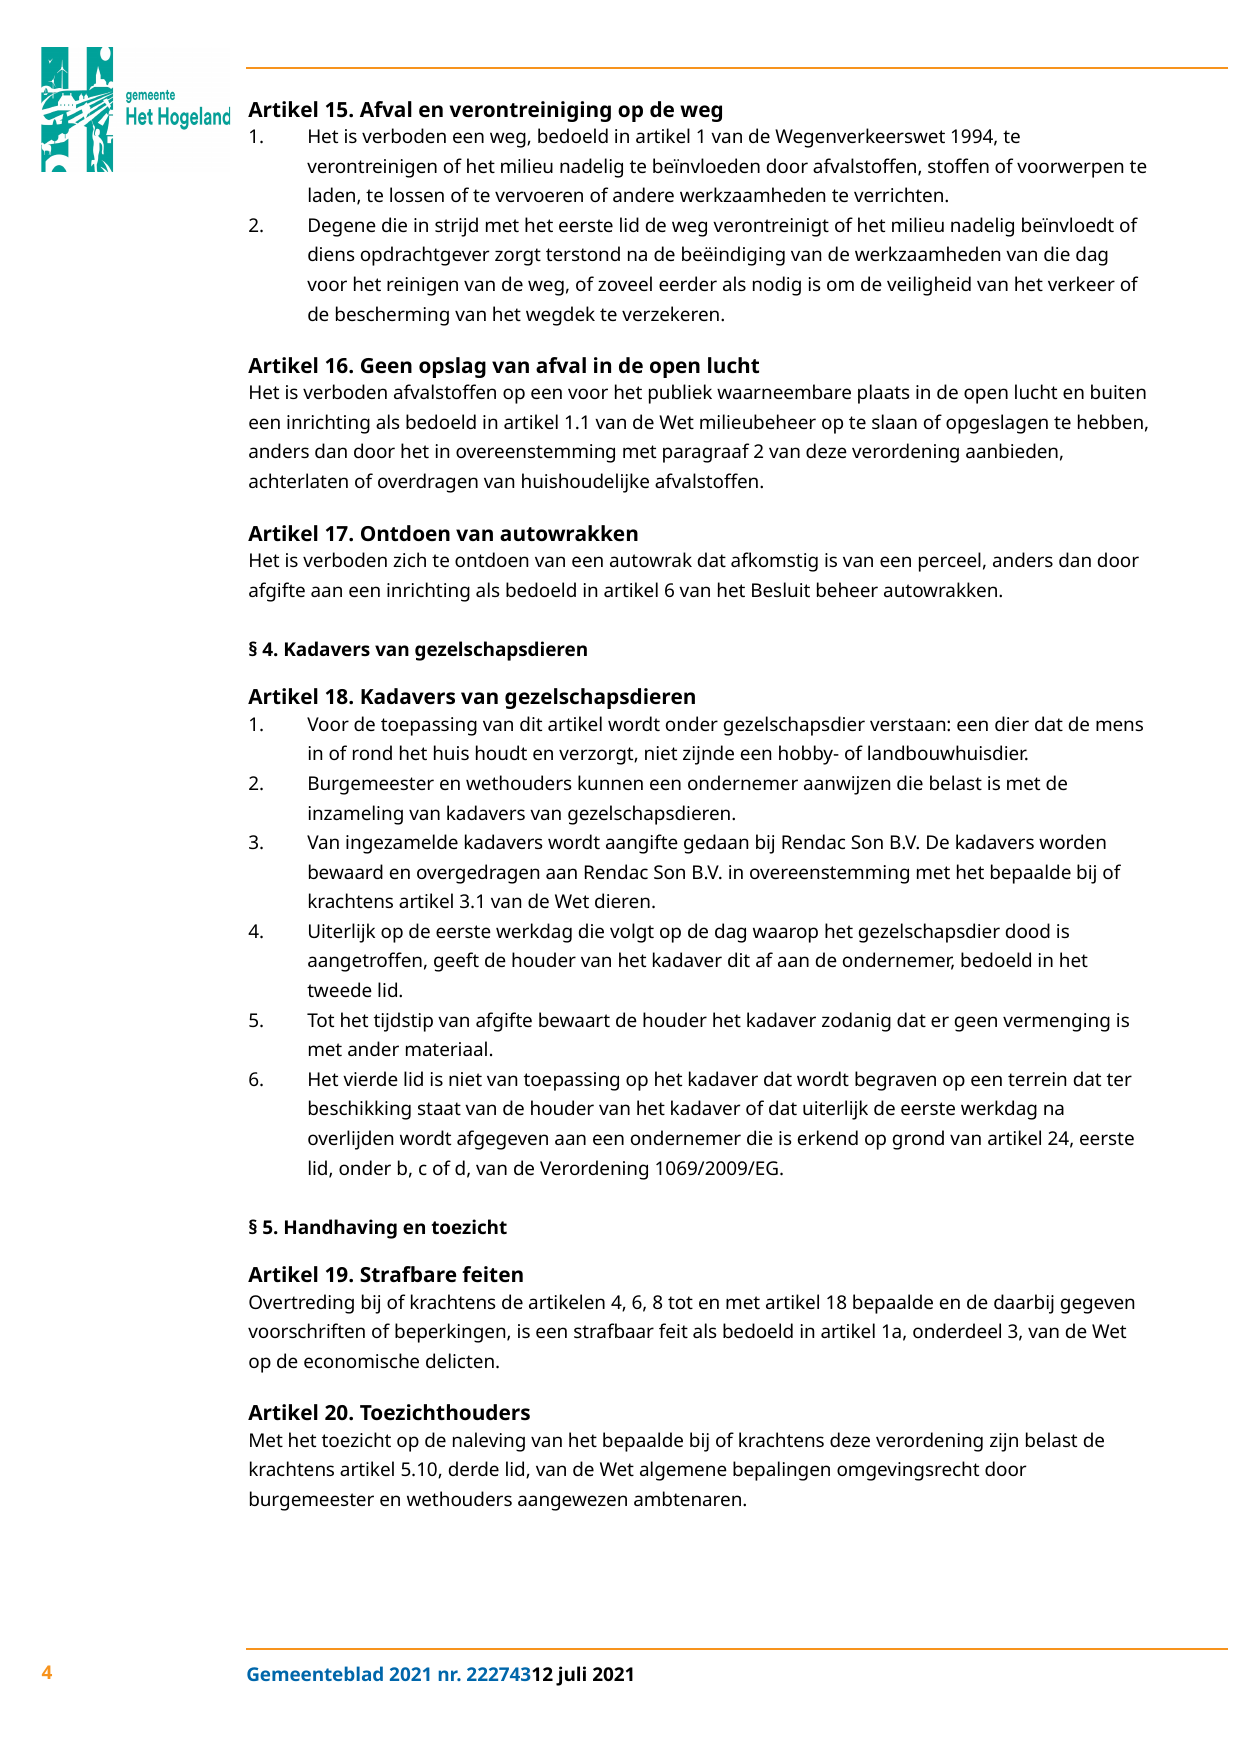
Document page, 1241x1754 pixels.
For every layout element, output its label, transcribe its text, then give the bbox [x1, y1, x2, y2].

text Het is verboden zich te ontdoen van een autowrak dat afkomstig is van een perceel, anders dan door afgifte aan een inrichting als bedoeld in artikel 6 van het Besluit beheer autowrakken. [248, 547, 1152, 602]
list Voor de toepassing van dit artikel wordt onder gezelschapsdier verstaan: een dier dat de mens in of rond het huis houdt en verzorgt, niet zijnde een hobby- of landbouwhuisdier. [248, 711, 1152, 766]
list Het vierde lid is niet van toepassing op het kadaver dat wordt begraven op een terrein dat ter beschikking staat van de houder van het kadaver of dat uiterlijk de eerste werkdag na overlijden wordt afgegeven aan een ondernemer die is erkend op grond van artikel 24, eerste lid, onder b, c of d, van de Verordening 1069/2009/EG. [248, 1066, 1152, 1180]
text Artikel 17. Ontdoen van autowrakken [248, 519, 1152, 547]
list Van ingezamelde kadavers wordt aangifte gedaan bij Rendac Son B.V. De kadavers worden bewaard en overgedragen aan Rendac Son B.V. in overeenstemming met het bepaalde bij of krachtens artikel 3.1 van de Wet dieren. [248, 829, 1152, 914]
list Burgemeester en wethouders kunnen een ondernemer aanwijzen die belast is met de inzameling van kadavers van gezelschapsdieren. [248, 770, 1152, 825]
list Het is verboden een weg, bedoeld in artikel 1 van de Wegenverkeerswet 1994, te verontreinigen of het milieu nadelig te beïnvloeden door afvalstoffen, stoffen of voorwerpen te laden, te lossen of te vervoeren of andere werkzaamheden te verrichten. [248, 123, 1152, 208]
text Artikel 19. Strafbare feiten [248, 1260, 1152, 1289]
list Tot het tijdstip van afgifte bewaart de houder het kadaver zodanig dat er geen vermenging is met ander materiaal. [248, 1007, 1152, 1062]
text Overtreding bij of krachtens de artikelen 4, 6, 8 tot en met artikel 18 bepaalde en de daarbij gegeven voorschriften of beperkingen, is een strafbaar feit als bedoeld in artikel 1a, onderdeel 3, van de Wet op de economische delicten. [248, 1289, 1152, 1374]
text Het is verboden afvalstoffen op een voor het publiek waarneembare plaats in de open lucht en buiten een inrichting als bedoeld in artikel 1.1 van de Wet milieubeheer op te slaan of opgeslagen te hebben, anders dan door het in overeenstemming met paragraaf 2 van deze verordening aanbieden, achterlaten of overdragen van huishoudelijke afvalstoffen. [248, 379, 1152, 494]
picture [41, 47, 231, 172]
text § 5. Handhaving en toezicht [248, 1214, 1152, 1239]
text Artikel 20. Toezichthouders [248, 1398, 1152, 1427]
text § 4. Kadavers van gezelschapsdieren [248, 636, 1152, 662]
list Uiterlijk op de eerste werkdag die volgt op de dag waarop het gezelschapsdier dood is aangetroffen, geeft de houder van het kadaver dit af aan de ondernemer, bedoeld in het tweede lid. [248, 918, 1152, 1003]
text Artikel 16. Geen opslag van afval in de open lucht [248, 351, 1152, 379]
text Artikel 15. Afval en verontreiniging op de weg [248, 95, 1152, 123]
text Met het toezicht op de naleving van het bepaalde bij of krachtens deze verordening zijn belast de krachtens artikel 5.10, derde lid, van de Wet algemene bepalingen omgevingsrecht door burgemeester en wethouders aangewezen ambtenaren. [248, 1427, 1152, 1512]
text Artikel 18. Kadavers van gezelschapsdieren [248, 682, 1152, 711]
list Degene die in strijd met het eerste lid de weg verontreinigt of het milieu nadelig beïnvloedt of diens opdrachtgever zorgt terstond na de beëindiging van de werkzaamheden van die dag voor het reinigen van de weg, of zoveel eerder als nodig is om de veiligheid van het verkeer of de bescherming van het wegdek te verzekeren. [248, 212, 1152, 326]
